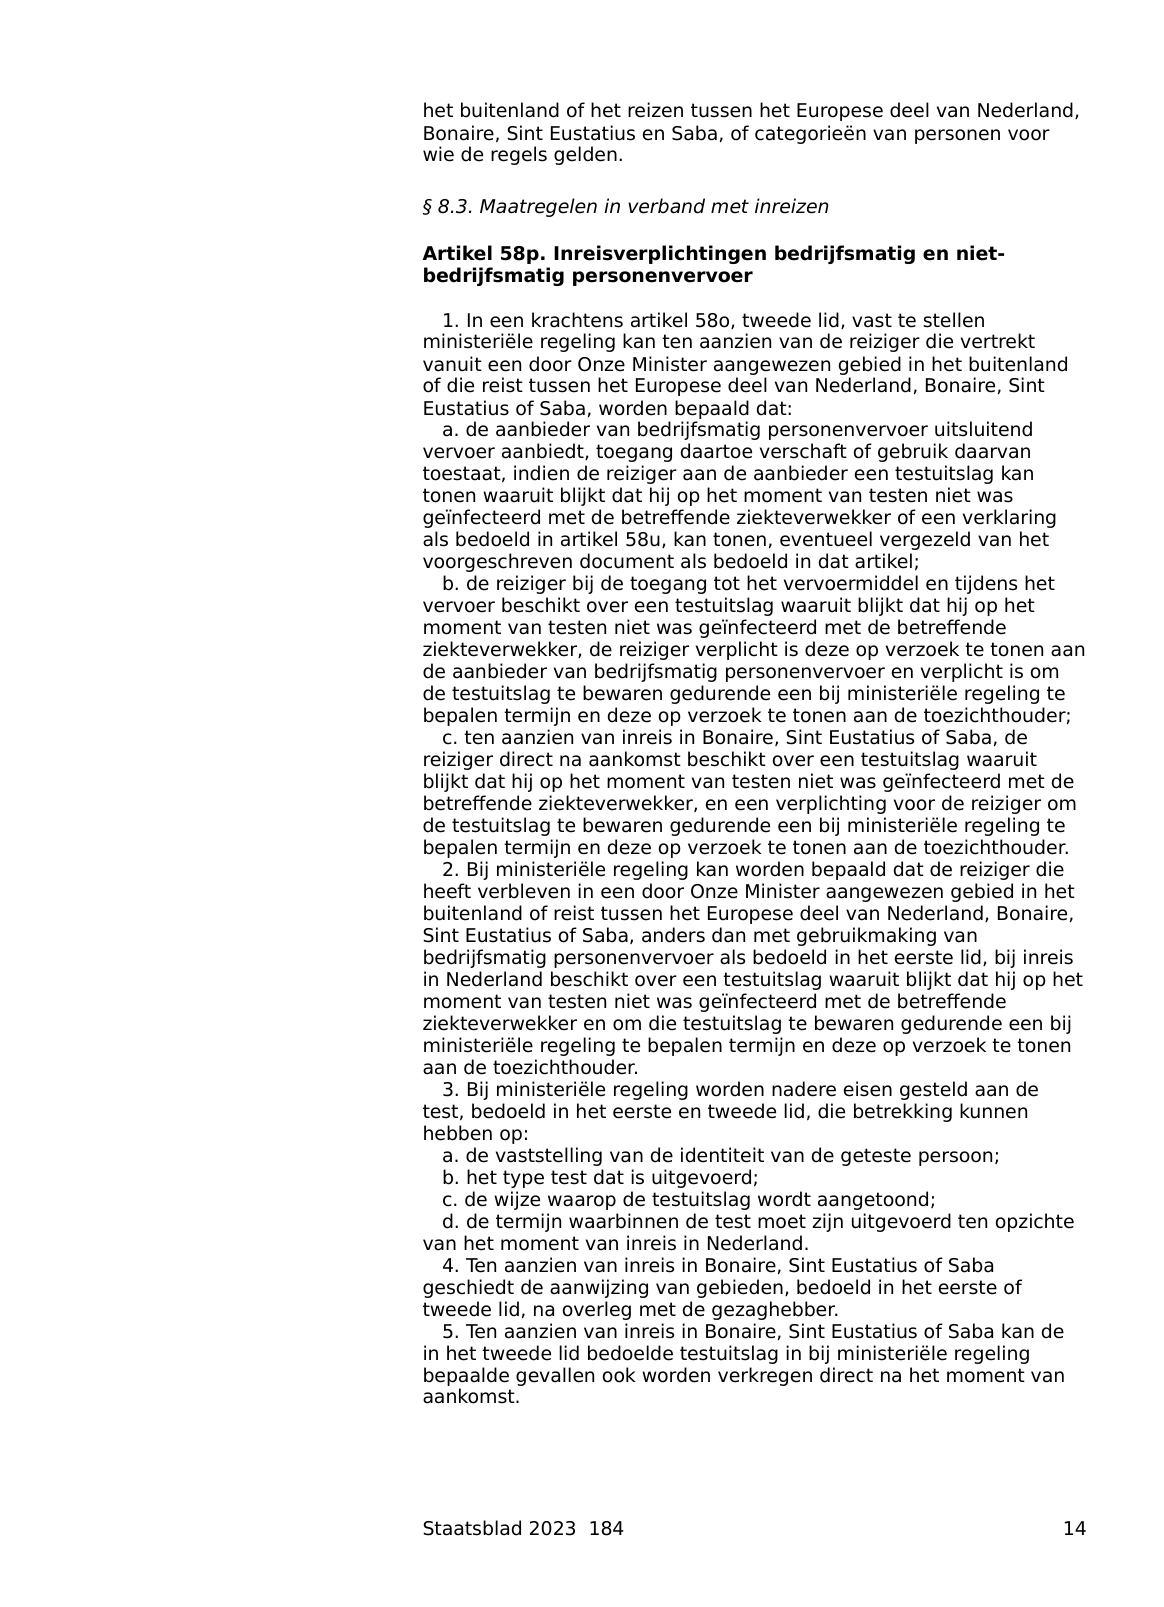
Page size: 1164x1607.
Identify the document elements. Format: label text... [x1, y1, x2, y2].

text 5. Ten aanzien van inreis in Bonaire, Sint Eustatius of Saba kan de in het tweede lid bedoelde testuitslag in bij ministeriële regeling bepaalde gevallen ook worden verkregen direct na het moment van aankomst. [422, 1321, 1087, 1408]
text b. de reiziger bij de toegang tot het vervoermiddel en tijdens het vervoer beschikt over een testuitslag waaruit blijkt dat hij op het moment van testen niet was geïnfecteerd met de betreffende ziekteverwekker, de reiziger verplicht is deze op verzoek te tonen aan de aanbieder van bedrijfsmatig personenvervoer en verplicht is om de testuitslag te bewaren gedurende een bij ministeriële regeling te bepalen termijn en deze op verzoek te tonen aan de toezichthouder; [422, 573, 1087, 727]
text c. ten aanzien van inreis in Bonaire, Sint Eustatius of Saba, de reiziger direct na aankomst beschikt over een testuitslag waaruit blijkt dat hij op het moment van testen niet was geïnfecteerd met de betreffende ziekteverwekker, en een verplichting voor de reiziger om de testuitslag te bewaren gedurende een bij ministeriële regeling te bepalen termijn en deze op verzoek te tonen aan de toezichthouder. [422, 727, 1087, 859]
text a. de vaststelling van de identiteit van de geteste persoon; [422, 1145, 1087, 1167]
text 2. Bij ministeriële regeling kan worden bepaald dat de reiziger die heeft verbleven in een door Onze Minister aangewezen gebied in het buitenland of reist tussen het Europese deel van Nederland, Bonaire, Sint Eustatius of Saba, anders dan met gebruikmaking van bedrijfsmatig personenvervoer als bedoeld in het eerste lid, bij inreis in Nederland beschikt over een testuitslag waaruit blijkt dat hij op het moment van testen niet was geïnfecteerd met de betreffende ziekteverwekker en om die testuitslag te bewaren gedurende een bij ministeriële regeling te bepalen termijn en deze op verzoek te tonen aan de toezichthouder. [422, 859, 1087, 1079]
text a. de aanbieder van bedrijfsmatig personenvervoer uitsluitend vervoer aanbiedt, toegang daartoe verschaft of gebruik daarvan toestaat, indien de reiziger aan de aanbieder een testuitslag kan tonen waaruit blijkt dat hij op het moment van testen niet was geïnfecteerd met de betreffende ziekteverwekker of een verklaring als bedoeld in artikel 58u, kan tonen, eventueel vergezeld van het voorgeschreven document als bedoeld in dat artikel; [422, 419, 1087, 573]
subtitle Artikel 58p. Inreisverplichtingen bedrijfsmatig en niet-bedrijfsmatig personenvervoer [422, 243, 1087, 287]
text 4. Ten aanzien van inreis in Bonaire, Sint Eustatius of Saba geschiedt de aanwijzing van gebieden, bedoeld in het eerste of tweede lid, na overleg met de gezaghebber. [422, 1254, 1087, 1321]
text d. de termijn waarbinnen de test moet zijn uitgevoerd ten opzichte van het moment van inreis in Nederland. [422, 1211, 1087, 1254]
subtitle § 8.3. Maatregelen in verband met inreizen [422, 196, 1087, 218]
text c. de wijze waarop de testuitslag wordt aangetoond; [422, 1189, 1087, 1211]
text 3. Bij ministeriële regeling worden nadere eisen gesteld aan de test, bedoeld in het eerste en tweede lid, die betrekking kunnen hebben op: [422, 1079, 1087, 1145]
text het buitenland of het reizen tussen het Europese deel van Nederland, Bonaire, Sint Eustatius en Saba, of categorieën van personen voor wie de regels gelden. [422, 100, 1087, 166]
text b. het type test dat is uitgevoerd; [422, 1167, 1087, 1189]
text 1. In een krachtens artikel 58o, tweede lid, vast te stellen ministeriële regeling kan ten aanzien van de reiziger die vertrekt vanuit een door Onze Minister aangewezen gebied in het buitenland of die reist tussen het Europese deel van Nederland, Bonaire, Sint Eustatius of Saba, worden bepaald dat: [422, 309, 1087, 419]
